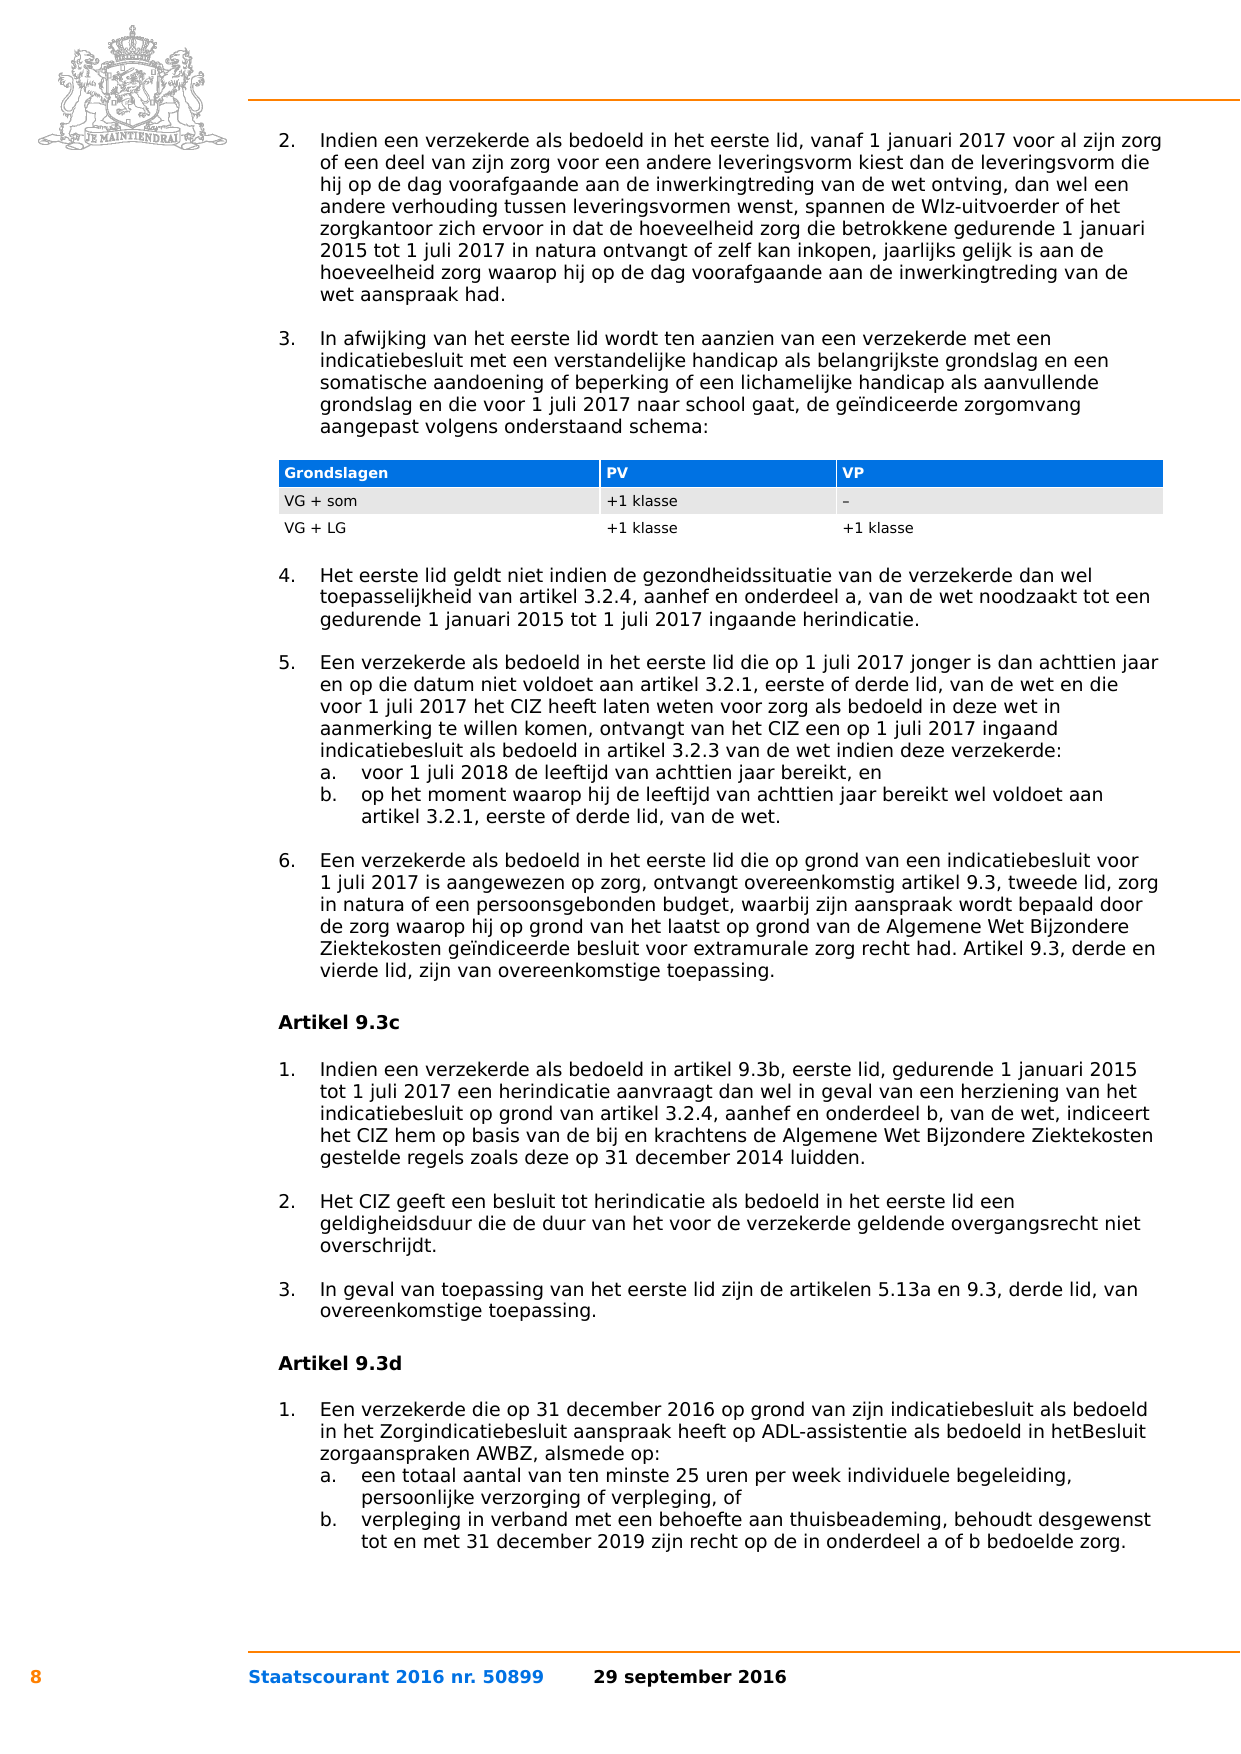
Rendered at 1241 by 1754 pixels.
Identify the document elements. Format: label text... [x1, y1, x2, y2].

text 2. Het CIZ geeft een besluit tot herindicatie als bedoeld in het eerste lid een geldigheidsduur die de duur van het voor de verzekerde geldende overgangsrecht niet overschrijdt. [278, 1191, 1163, 1257]
table_cell VG + LG [279, 515, 599, 542]
subtitle Artikel 9.3c [278, 1012, 1163, 1034]
table_header PV [601, 460, 836, 487]
text b. op het moment waarop hij de leeftijd van achttien jaar bereikt wel voldoet aan artikel 3.2.1, eerste of derde lid, van de wet. [319, 784, 1163, 828]
table_cell – [837, 488, 1163, 514]
table_cell VG + som [279, 488, 599, 514]
text a. een totaal aantal van ten minste 25 uren per week individuele begeleiding, persoonlijke verzorging of verpleging, of [319, 1465, 1163, 1509]
text 6. Een verzekerde als bedoeld in het eerste lid die op grond van een indicatiebesluit voor 1 juli 2017 is aangewezen op zorg, ontvangt overeenkomstig artikel 9.3, tweede lid, zorg in natura of een persoonsgebonden budget, waarbij zijn aanspraak wordt bepaald door de zorg waarop hij op grond van het laatst op grond van de Algemene Wet Bijzondere Ziektekosten geïndiceerde besluit voor extramurale zorg recht had. Artikel 9.3, derde en vierde lid, zijn van overeenkomstige toepassing. [278, 850, 1163, 982]
text 1. Indien een verzekerde als bedoeld in artikel 9.3b, eerste lid, gedurende 1 januari 2015 tot 1 juli 2017 een herindicatie aanvraagt dan wel in geval van een herziening van het indicatiebesluit op grond van artikel 3.2.4, aanhef en onderdeel b, van de wet, indiceert het CIZ hem op basis van de bij en krachtens de Algemene Wet Bijzondere Ziektekosten gestelde regels zoals deze op 31 december 2014 luidden. [278, 1059, 1163, 1169]
text 5. Een verzekerde als bedoeld in het eerste lid die op 1 juli 2017 jonger is dan achttien jaar en op die datum niet voldoet aan artikel 3.2.1, eerste of derde lid, van de wet en die voor 1 juli 2017 het CIZ heeft laten weten voor zorg als bedoeld in deze wet in aanmerking te willen komen, ontvangt van het CIZ een op 1 juli 2017 ingaand indicatiebesluit als bedoeld in artikel 3.2.3 van de wet indien deze verzekerde: [278, 652, 1163, 762]
table_cell +1 klasse [837, 515, 1163, 542]
table_cell +1 klasse [601, 488, 836, 514]
table_cell +1 klasse [601, 515, 836, 542]
text a. voor 1 juli 2018 de leeftijd van achttien jaar bereikt, en [319, 762, 1163, 784]
text 2. Indien een verzekerde als bedoeld in het eerste lid, vanaf 1 januari 2017 voor al zijn zorg of een deel van zijn zorg voor een andere leveringsvorm kiest dan de leveringsvorm die hij op de dag voorafgaande aan de inwerkingtreding van de wet ontving, dan wel een andere verhouding tussen leveringsvormen wenst, spannen de Wlz-uitvoerder of het zorgkantoor zich ervoor in dat de hoeveelheid zorg die betrokkene gedurende 1 januari 2015 tot 1 juli 2017 in natura ontvangt of zelf kan inkopen, jaarlijks gelijk is aan de hoeveelheid zorg waarop hij op de dag voorafgaande aan de inwerkingtreding van de wet aanspraak had. [278, 130, 1163, 306]
table_header VP [837, 460, 1163, 487]
text 3. In afwijking van het eerste lid wordt ten aanzien van een verzekerde met een indicatiebesluit met een verstandelijke handicap als belangrijkste grondslag en een somatische aandoening of beperking of een lichamelijke handicap als aanvullende grondslag en die voor 1 juli 2017 naar school gaat, de geïndiceerde zorgomvang aangepast volgens onderstaand schema: [278, 328, 1163, 437]
text 1. Een verzekerde die op 31 december 2016 op grond van zijn indicatiebesluit als bedoeld in het Zorgindicatiebesluit aanspraak heeft op ADL-assistentie als bedoeld in hetBesluit zorgaanspraken AWBZ, alsmede op: [278, 1399, 1163, 1465]
subtitle Artikel 9.3d [278, 1352, 1163, 1374]
text b. verpleging in verband met een behoefte aan thuisbeademing, behoudt desgewenst tot en met 31 december 2019 zijn recht op de in onderdeel a of b bedoelde zorg. [319, 1509, 1163, 1553]
text 3. In geval van toepassing van het eerste lid zijn de artikelen 5.13a en 9.3, derde lid, van overeenkomstige toepassing. [278, 1278, 1163, 1322]
text 4. Het eerste lid geldt niet indien de gezondheidssituatie van de verzekerde dan wel toepasselijkheid van artikel 3.2.4, aanhef en onderdeel a, van de wet noodzaakt tot een gedurende 1 januari 2015 tot 1 juli 2017 ingaande herindicatie. [278, 564, 1163, 630]
table_header Grondslagen [279, 460, 599, 487]
picture [38, 25, 227, 150]
